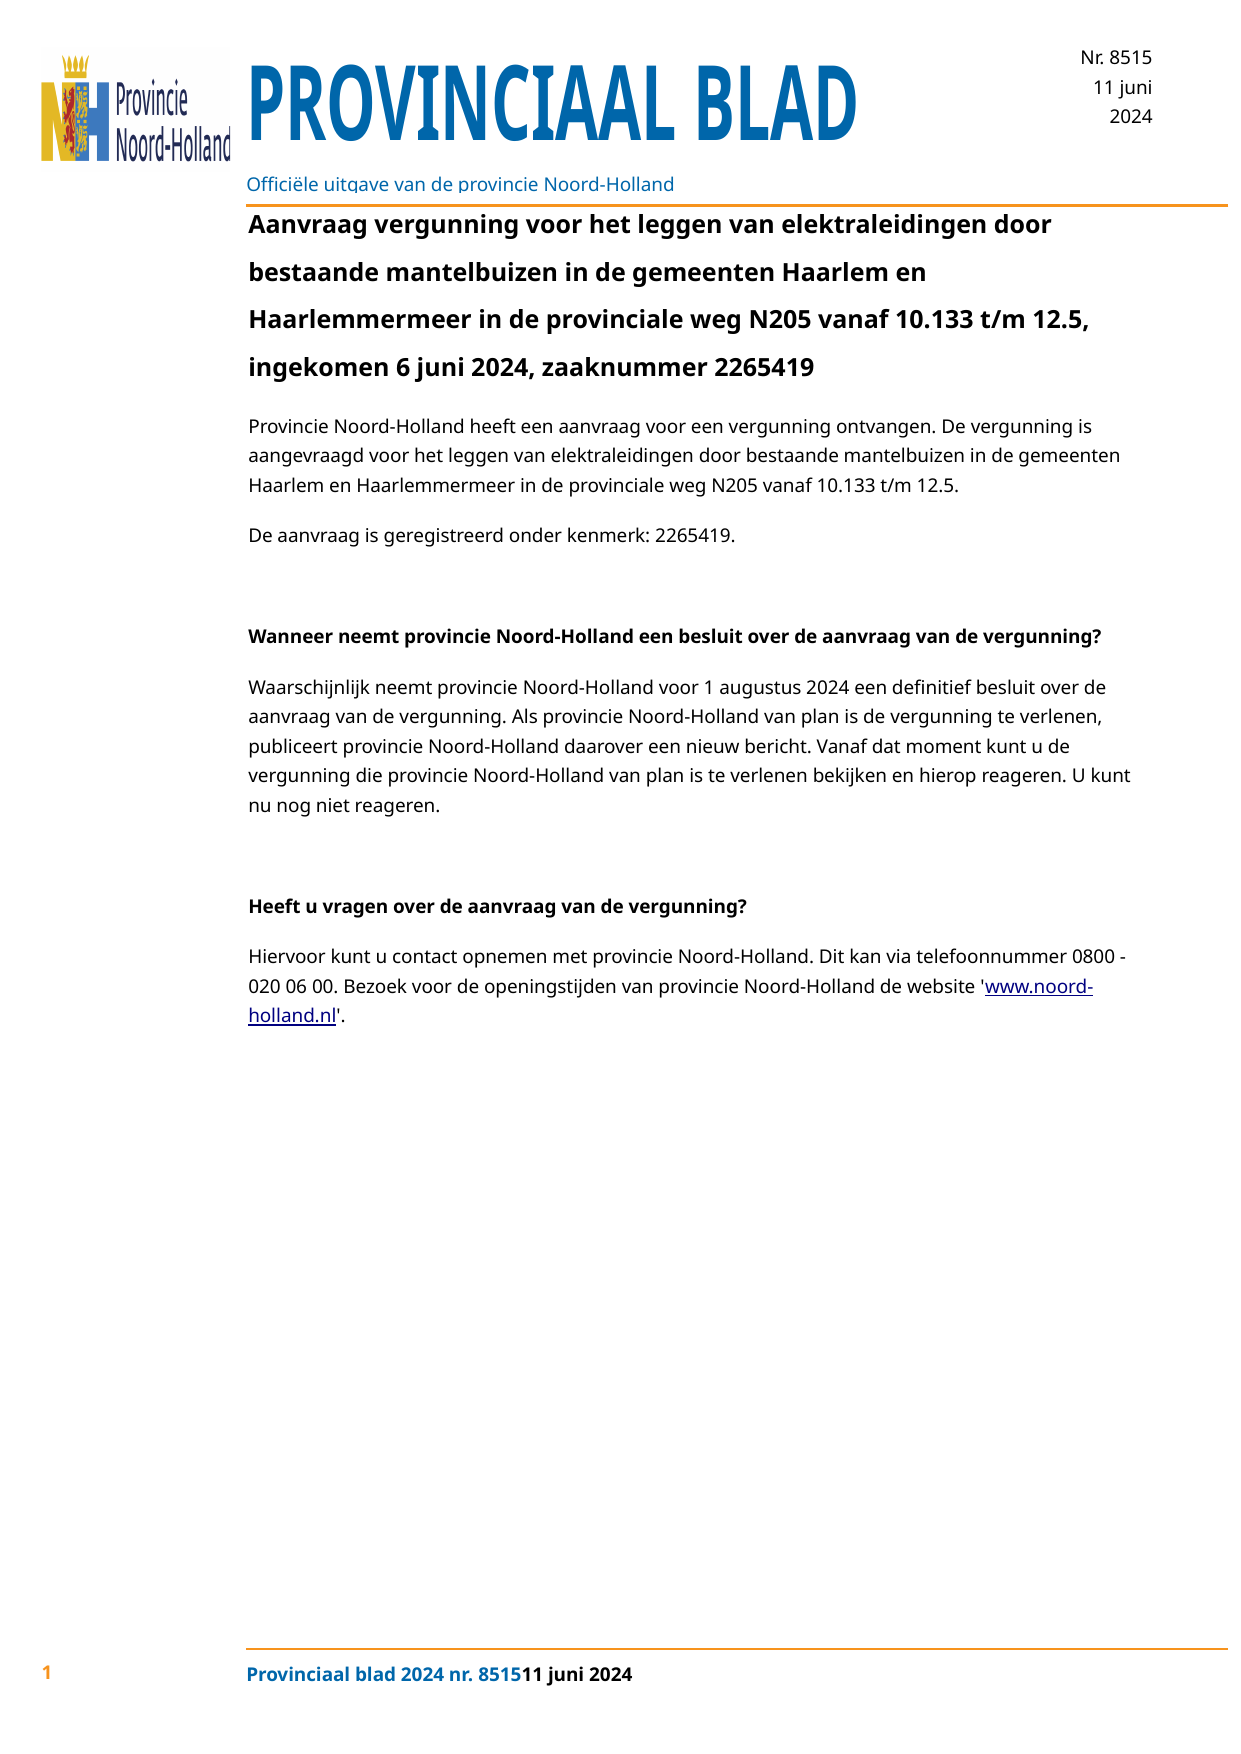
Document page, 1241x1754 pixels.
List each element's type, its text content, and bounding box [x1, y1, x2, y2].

text Hiervoor kunt u contact opnemen met provincie Noord-Holland. Dit kan via telefoonnummer 0800 - 020 06 00. Bezoek voor de openingstijden van provincie Noord-Holland de website 'www.noord-holland.nl'. [248, 943, 1152, 1028]
text Heeft u vragen over de aanvraag van de vergunning? [248, 893, 1152, 919]
text De aanvraag is geregistreerd onder kenmerk: 2265419. [248, 523, 1152, 548]
picture [41, 47, 231, 172]
text Waarschijnlijk neemt provincie Noord-Holland voor 1 augustus 2024 een definitief besluit over de aanvraag van de vergunning. Als provincie Noord-Holland van plan is de vergunning te verlenen, publiceert provincie Noord-Holland daarover een nieuw bericht. Vanaf dat moment kunt u de vergunning die provincie Noord-Holland van plan is te verlenen bekijken en hierop reageren. U kunt nu nog niet reageren. [248, 674, 1152, 818]
text Wanneer neemt provincie Noord-Holland een besluit over de aanvraag van de vergunning? [248, 623, 1152, 649]
text Provincie Noord-Holland heeft een aanvraag voor een vergunning ontvangen. De vergunning is aangevraagd voor het leggen van elektraleidingen door bestaande mantelbuizen in de gemeenten Haarlem en Haarlemmermeer in de provinciale weg N205 vanaf 10.133 t/m 12.5. [248, 413, 1152, 498]
text Aanvraag vergunning voor het leggen van elektraleidingen door bestaande mantelbuizen in de gemeenten Haarlem en Haarlemmermeer in de provinciale weg N205 vanaf 10.133 t/m 12.5, ingekomen 6 juni 2024, zaaknummer 2265419 [248, 207, 1152, 384]
